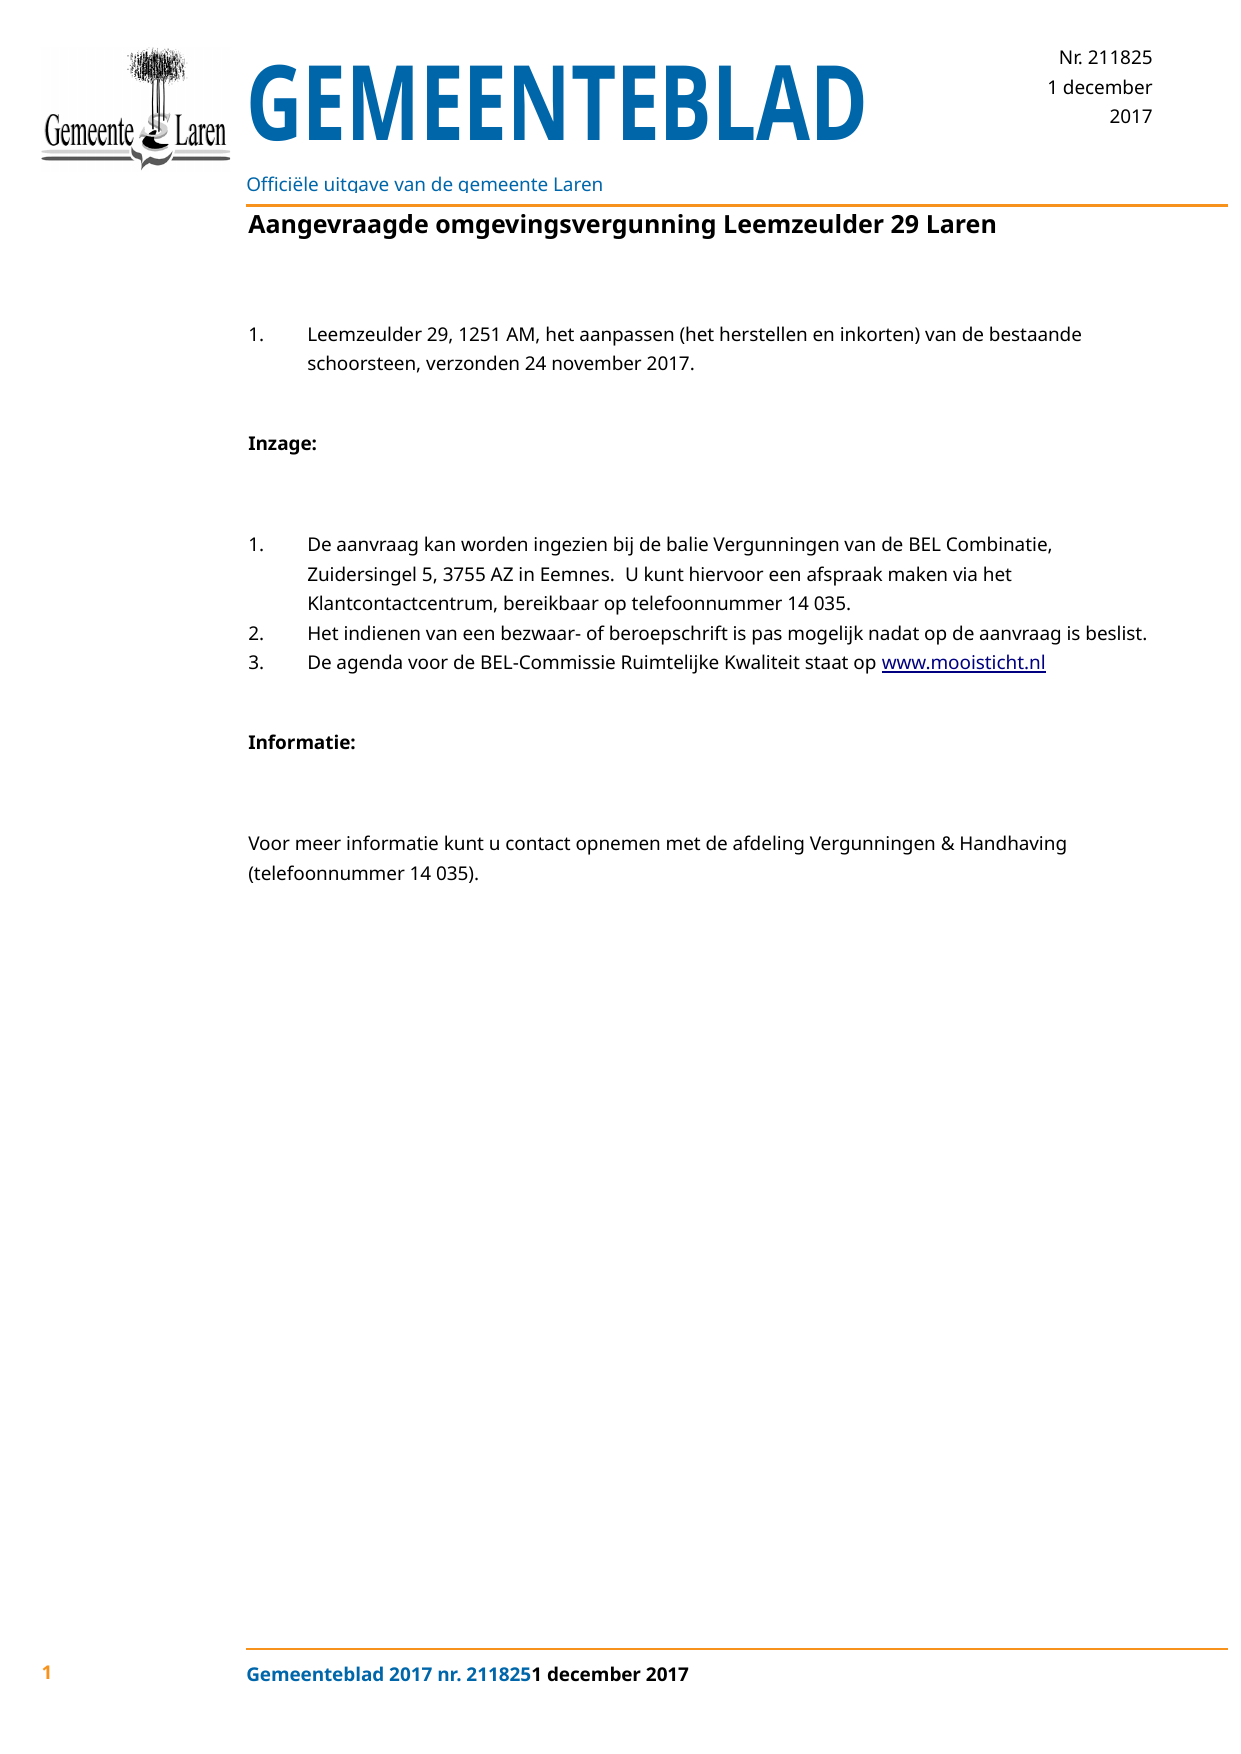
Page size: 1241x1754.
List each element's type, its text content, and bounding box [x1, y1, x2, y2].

picture [41, 47, 231, 172]
text Voor meer informatie kunt u contact opnemen met de afdeling Vergunningen & Handhaving (telefoonnummer 14 035). [248, 830, 1152, 886]
list De agenda voor de BEL-Commissie Ruimtelijke Kwaliteit staat op www.mooisticht.nl [248, 649, 1152, 675]
list Het indienen van een bezwaar- of beroepschrift is pas mogelijk nadat op de aanvraag is beslist. [248, 620, 1152, 646]
text Informatie: [248, 729, 1152, 755]
text Aangevraagde omgevingsvergunning Leemzeulder 29 Laren [248, 207, 1152, 241]
list De aanvraag kan worden ingezien bij de balie Vergunningen van de BEL Combinatie, Zuidersingel 5, 3755 AZ in Eemnes. U kunt hiervoor een afspraak maken via het Klantcontactcentrum, bereikbaar op telefoonnummer 14 035. [248, 531, 1152, 616]
list Leemzeulder 29, 1251 AM, het aanpassen (het herstellen en inkorten) van de bestaande schoorsteen, verzonden 24 november 2017. [248, 321, 1152, 376]
text Inzage: [248, 430, 1152, 456]
